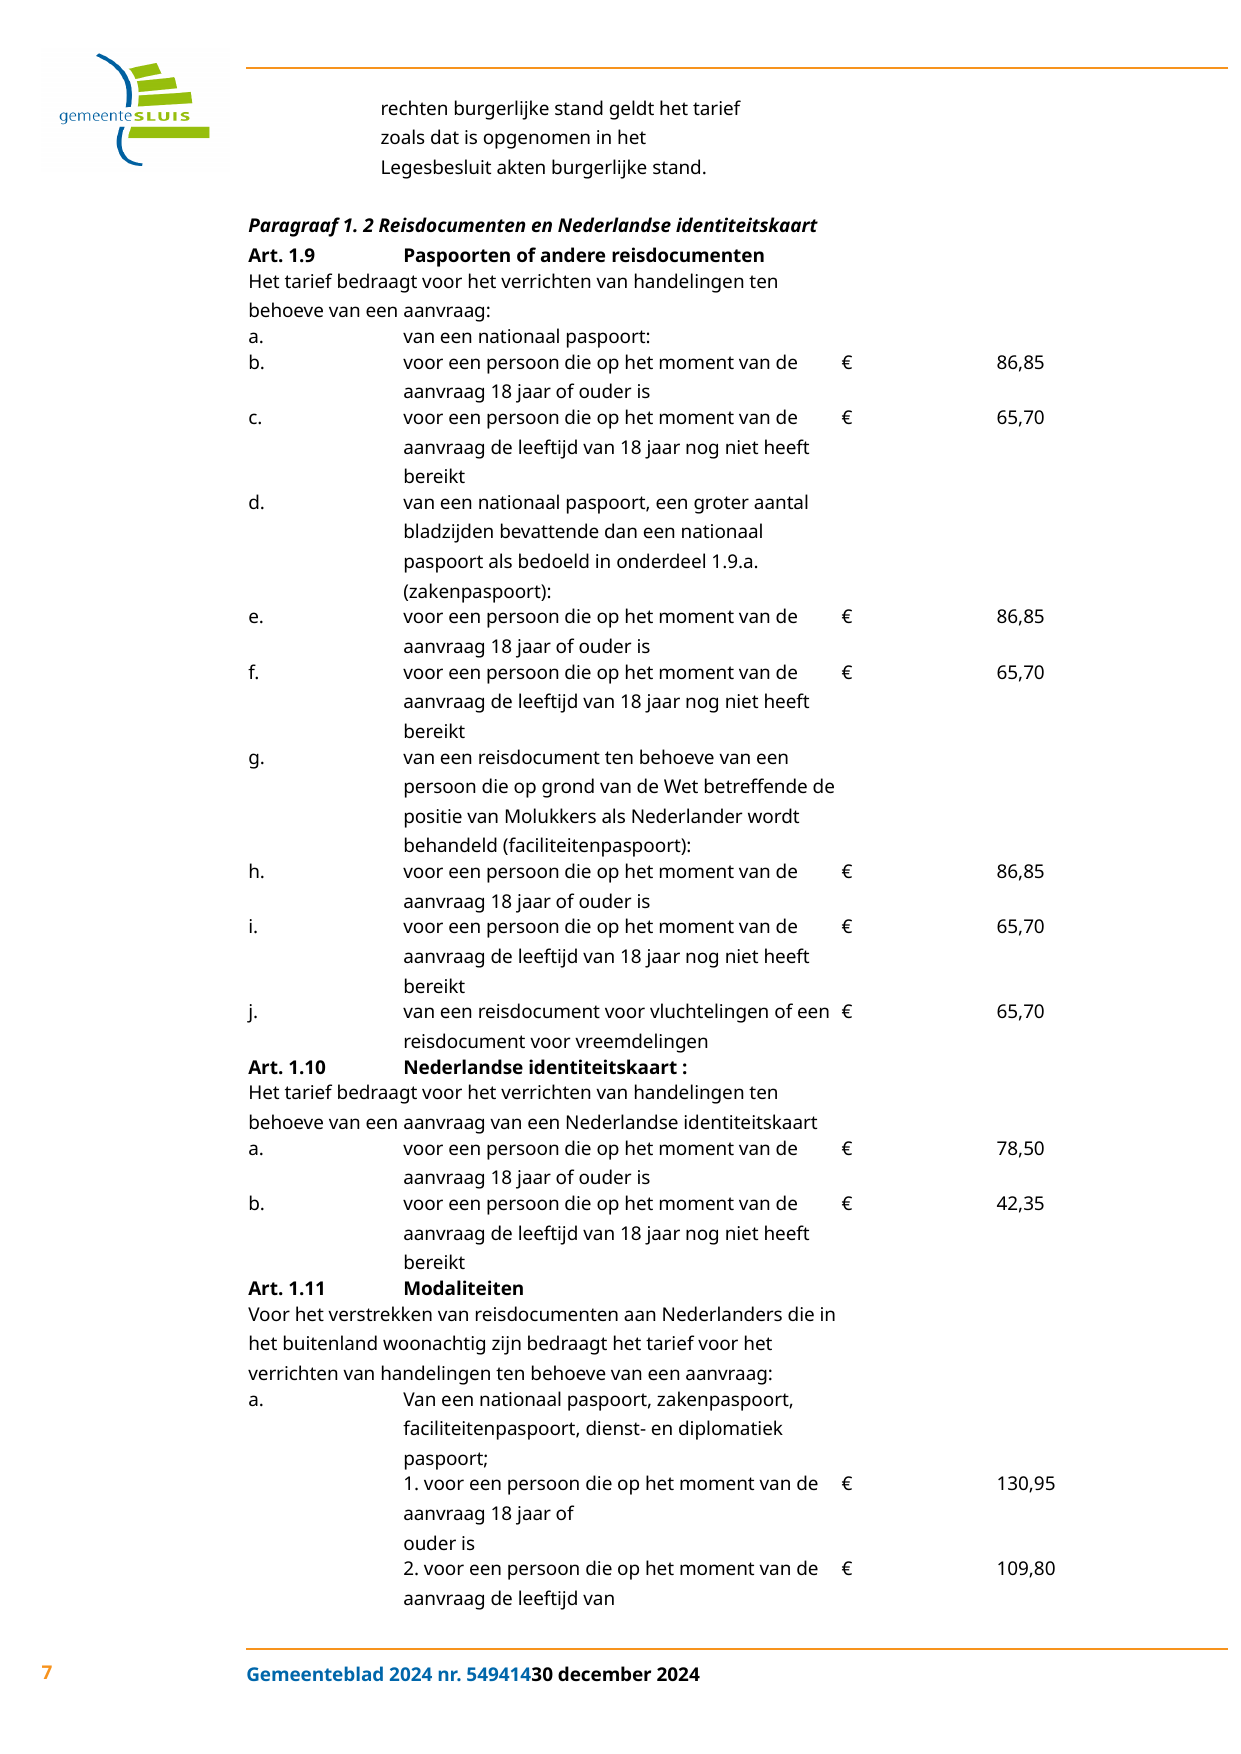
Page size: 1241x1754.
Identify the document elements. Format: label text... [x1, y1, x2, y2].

table_cell 86,85 [996, 604, 1152, 659]
table_cell € [841, 1556, 996, 1611]
table_cell 1. voor een persoon die op het moment van de aanvraag 18 jaar of ouder is [403, 1471, 841, 1556]
table_cell € [841, 1471, 996, 1556]
table_cell Modaliteiten [403, 1275, 841, 1301]
table_header [996, 242, 1152, 268]
table_cell [841, 1054, 996, 1079]
text Paragraaf 1. 2 Reisdocumenten en Nederlandse identiteitskaart [248, 212, 1152, 238]
table_cell [996, 323, 1152, 349]
table_header [841, 242, 996, 268]
table_cell € [841, 999, 996, 1054]
table_cell [996, 268, 1152, 323]
table_cell b. [248, 1190, 403, 1275]
table_cell g. [248, 744, 403, 858]
table_cell Van een nationaal paspoort, zakenpaspoort, faciliteitenpaspoort, dienst- en diplomatiek paspoort; [403, 1386, 841, 1471]
table_cell € [841, 659, 996, 744]
table_cell Nederlandse identiteitskaart : [403, 1054, 841, 1079]
table_header Art. 1.9 [248, 242, 403, 268]
table_cell voor een persoon die op het moment van de aanvraag 18 jaar of ouder is [403, 349, 841, 404]
table_cell € [841, 1135, 996, 1190]
table_cell 2. voor een persoon die op het moment van de aanvraag de leeftijd van [403, 1556, 841, 1611]
table_cell i. [248, 914, 403, 998]
table_cell [996, 1275, 1152, 1301]
table_cell [755, 95, 887, 180]
table_cell 78,50 [996, 1135, 1152, 1190]
table_cell € [841, 914, 996, 998]
table_header Paspoorten of andere reisdocumenten [403, 242, 841, 268]
table_cell [887, 95, 1019, 180]
table_cell f. [248, 659, 403, 744]
table_cell [996, 1054, 1152, 1079]
table_cell van een nationaal paspoort, een groter aantal bladzijden bevattende dan een nationaal paspoort als bedoeld in onderdeel 1.9.a. (zakenpaspoort): [403, 489, 841, 604]
table_cell [248, 1471, 403, 1556]
table_cell van een nationaal paspoort: [403, 323, 841, 349]
table_cell voor een persoon die op het moment van de aanvraag 18 jaar of ouder is [403, 858, 841, 914]
table_cell 130,95 [996, 1471, 1152, 1556]
table_cell 65,70 [996, 914, 1152, 998]
table_cell € [841, 604, 996, 659]
table_cell h. [248, 858, 403, 914]
table_cell Art. 1.11 [248, 1275, 403, 1301]
table_cell [841, 268, 996, 323]
table_cell € [841, 858, 996, 914]
table_cell van een reisdocument voor vluchtelingen of een reisdocument voor vreemdelingen [403, 999, 841, 1054]
table_cell van een reisdocument ten behoeve van een persoon die op grond van de Wet betreffende de positie van Molukkers als Nederlander wordt behandeld (faciliteitenpaspoort): [403, 744, 841, 858]
table_cell a. [248, 1386, 403, 1471]
table_cell a. [248, 1135, 403, 1190]
table_cell Het tarief bedraagt voor het verrichten van handelingen ten behoeve van een aanvraag van een Nederlandse identiteitskaart [248, 1080, 841, 1135]
picture [41, 47, 231, 172]
table_cell 86,85 [996, 349, 1152, 404]
table_cell c. [248, 404, 403, 489]
table_cell 42,35 [996, 1190, 1152, 1275]
table_cell [841, 1386, 996, 1471]
table_cell a. [248, 323, 403, 349]
table_cell [248, 1556, 403, 1611]
table_cell Voor het verstrekken van reisdocumenten aan Nederlanders die in het buitenland woonachtig zijn bedraagt het tarief voor het verrichten van handelingen ten behoeve van een aanvraag: [248, 1301, 841, 1386]
table_cell voor een persoon die op het moment van de aanvraag de leeftijd van 18 jaar nog niet heeft bereikt [403, 914, 841, 998]
table_cell [996, 1386, 1152, 1471]
table_cell [996, 744, 1152, 858]
table_cell voor een persoon die op het moment van de aanvraag de leeftijd van 18 jaar nog niet heeft bereikt [403, 1190, 841, 1275]
table_cell e. [248, 604, 403, 659]
table_cell j. [248, 999, 403, 1054]
table_cell [841, 1080, 996, 1135]
table_cell d. [248, 489, 403, 604]
table_cell 65,70 [996, 404, 1152, 489]
table_cell [996, 489, 1152, 604]
table_cell € [841, 404, 996, 489]
table_cell € [841, 349, 996, 404]
table_cell [841, 489, 996, 604]
table_cell voor een persoon die op het moment van de aanvraag 18 jaar of ouder is [403, 604, 841, 659]
table_cell 86,85 [996, 858, 1152, 914]
table_cell 65,70 [996, 659, 1152, 744]
table_cell Art. 1.10 [248, 1054, 403, 1079]
table_cell € [841, 1190, 996, 1275]
table_cell voor een persoon die op het moment van de aanvraag de leeftijd van 18 jaar nog niet heeft bereikt [403, 404, 841, 489]
table_cell rechten burgerlijke stand geldt het tarief zoals dat is opgenomen in het Legesbesluit akten burgerlijke stand. [380, 95, 754, 180]
table_cell [841, 323, 996, 349]
table_cell voor een persoon die op het moment van de aanvraag 18 jaar of ouder is [403, 1135, 841, 1190]
table_cell 109,80 [996, 1556, 1152, 1611]
table_cell Het tarief bedraagt voor het verrichten van handelingen ten behoeve van een aanvraag: [248, 268, 841, 323]
table_cell [996, 1080, 1152, 1135]
table_cell 65,70 [996, 999, 1152, 1054]
table_cell [841, 744, 996, 858]
table_cell [841, 1301, 996, 1386]
table_cell [248, 95, 380, 180]
table_cell b. [248, 349, 403, 404]
table_cell [996, 1301, 1152, 1386]
table_cell voor een persoon die op het moment van de aanvraag de leeftijd van 18 jaar nog niet heeft bereikt [403, 659, 841, 744]
table_cell [841, 1275, 996, 1301]
